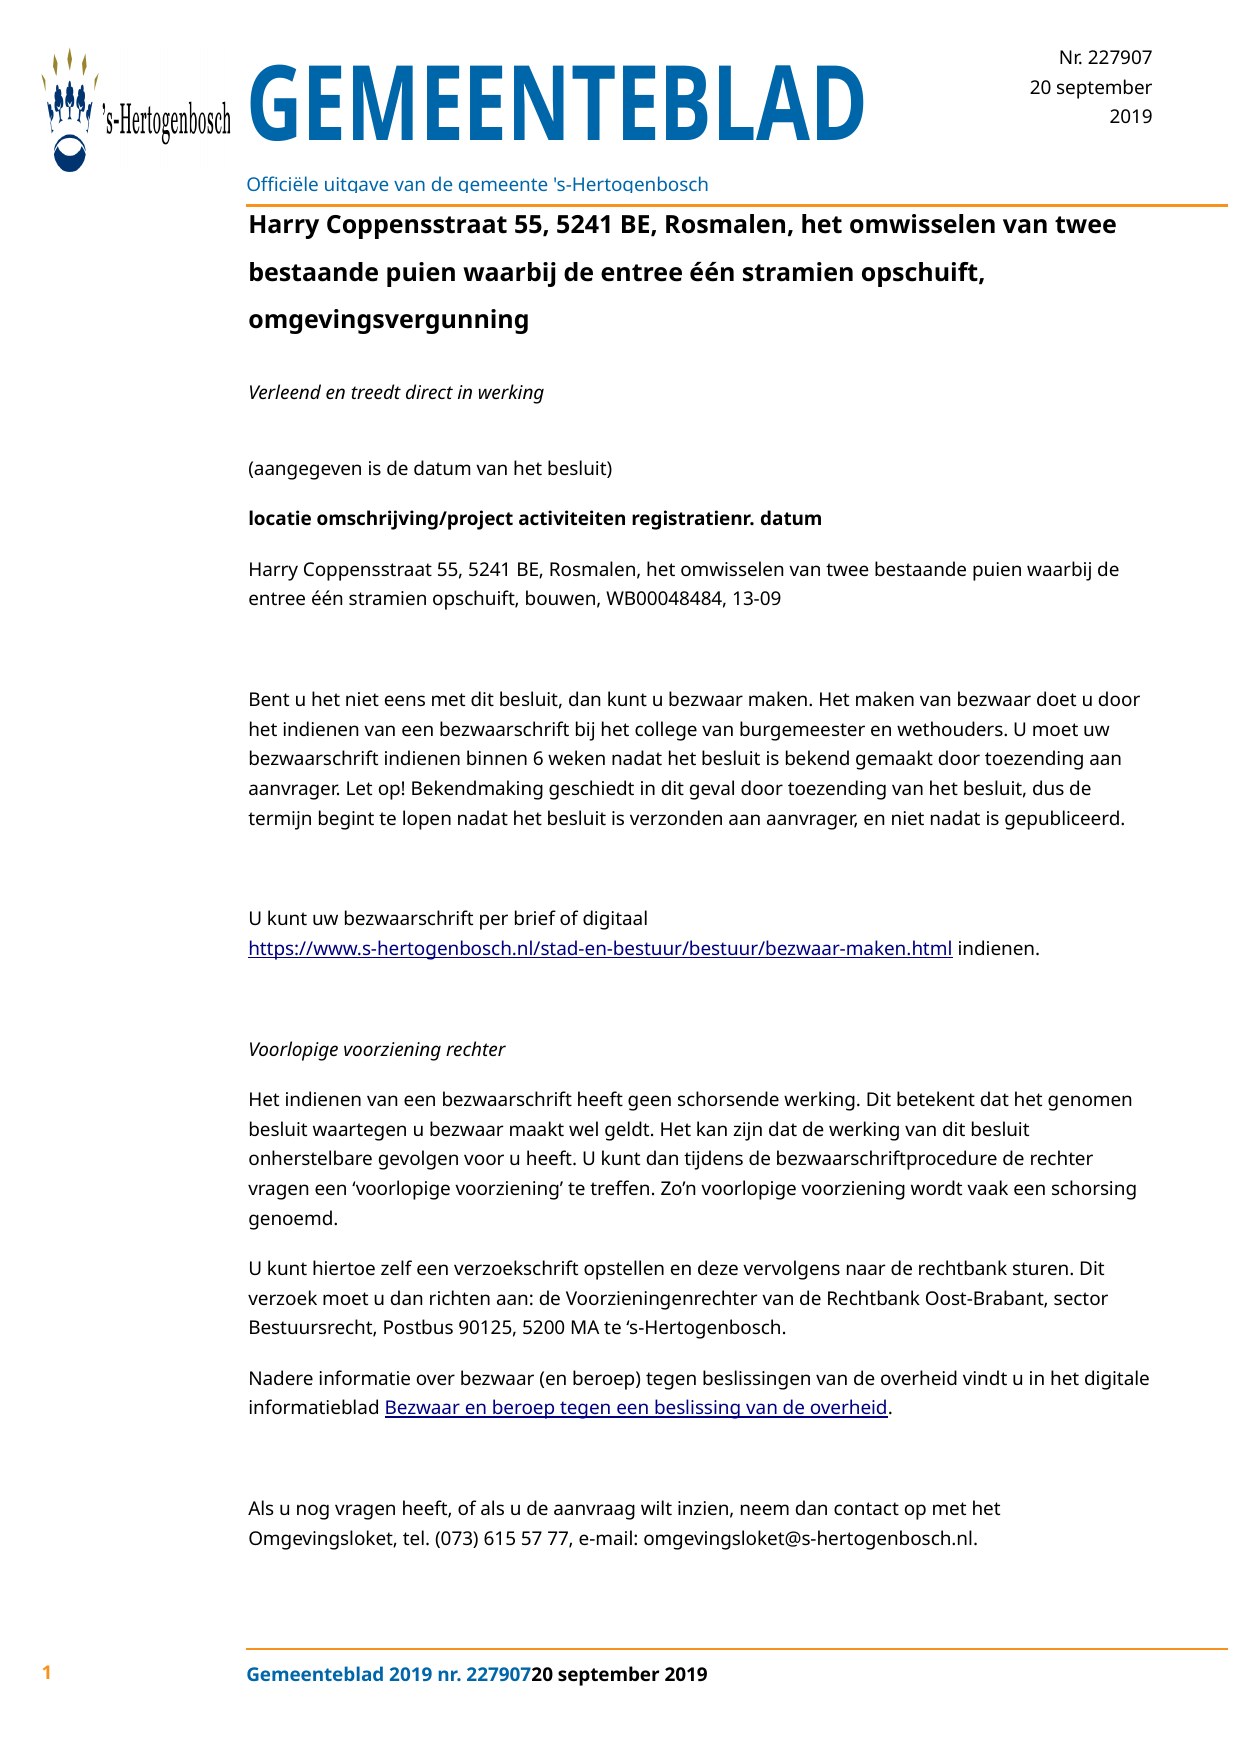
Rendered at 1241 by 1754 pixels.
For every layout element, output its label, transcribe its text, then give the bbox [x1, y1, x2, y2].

text Voorlopige voorziening rechter [248, 1036, 1152, 1062]
text U kunt uw bezwaarschrift per brief of digitaal https://www.s-hertogenbosch.nl/stad-en-bestuur/bestuur/bezwaar-maken.html indienen. [248, 906, 1152, 961]
text Als u nog vragen heeft, of als u de aanvraag wilt inzien, neem dan contact op met het Omgevingsloket, tel. (073) 615 57 77, e-mail: omgevingsloket@s-hertogenbosch.nl. [248, 1495, 1152, 1551]
text Harry Coppensstraat 55, 5241 BE, Rosmalen, het omwisselen van twee bestaande puien waarbij de entree één stramien opschuift, omgevingsvergunning [248, 207, 1152, 336]
text (aangegeven is de datum van het besluit) [248, 455, 1152, 481]
text Nadere informatie over bezwaar (en beroep) tegen beslissingen van de overheid vindt u in het digitale informatieblad Bezwaar en beroep tegen een beslissing van de overheid. [248, 1365, 1152, 1420]
text Bent u het niet eens met dit besluit, dan kunt u bezwaar maken. Het maken van bezwaar doet u door het indienen van een bezwaarschrift bij het college van burgemeester en wethouders. U moet uw bezwaarschrift indienen binnen 6 weken nadat het besluit is bekend gemaakt door toezending aan aanvrager. Let op! Bekendmaking geschiedt in dit geval door toezending van het besluit, dus de termijn begint te lopen nadat het besluit is verzonden aan aanvrager, en niet nadat is gepubliceerd. [248, 686, 1152, 831]
text Harry Coppensstraat 55, 5241 BE, Rosmalen, het omwisselen van twee bestaande puien waarbij de entree één stramien opschuift, bouwen, WB00048484, 13-09 [248, 556, 1152, 611]
picture [41, 47, 231, 172]
text locatie omschrijving/project activiteiten registratienr. datum [248, 506, 1152, 531]
text Verleend en treedt direct in werking [248, 379, 1152, 405]
text U kunt hiertoe zelf een verzoekschrift opstellen en deze vervolgens naar de rechtbank sturen. Dit verzoek moet u dan richten aan: de Voorzieningenrechter van de Rechtbank Oost-Brabant, sector Bestuursrecht, Postbus 90125, 5200 MA te ‘s-Hertogenbosch. [248, 1255, 1152, 1340]
text Het indienen van een bezwaarschrift heeft geen schorsende werking. Dit betekent dat het genomen besluit waartegen u bezwaar maakt wel geldt. Het kan zijn dat de werking van dit besluit onherstelbare gevolgen voor u heeft. U kunt dan tijdens de bezwaarschriftprocedure de rechter vragen een ‘voorlopige voorziening’ te treffen. Zo’n voorlopige voorziening wordt vaak een schorsing genoemd. [248, 1086, 1152, 1231]
